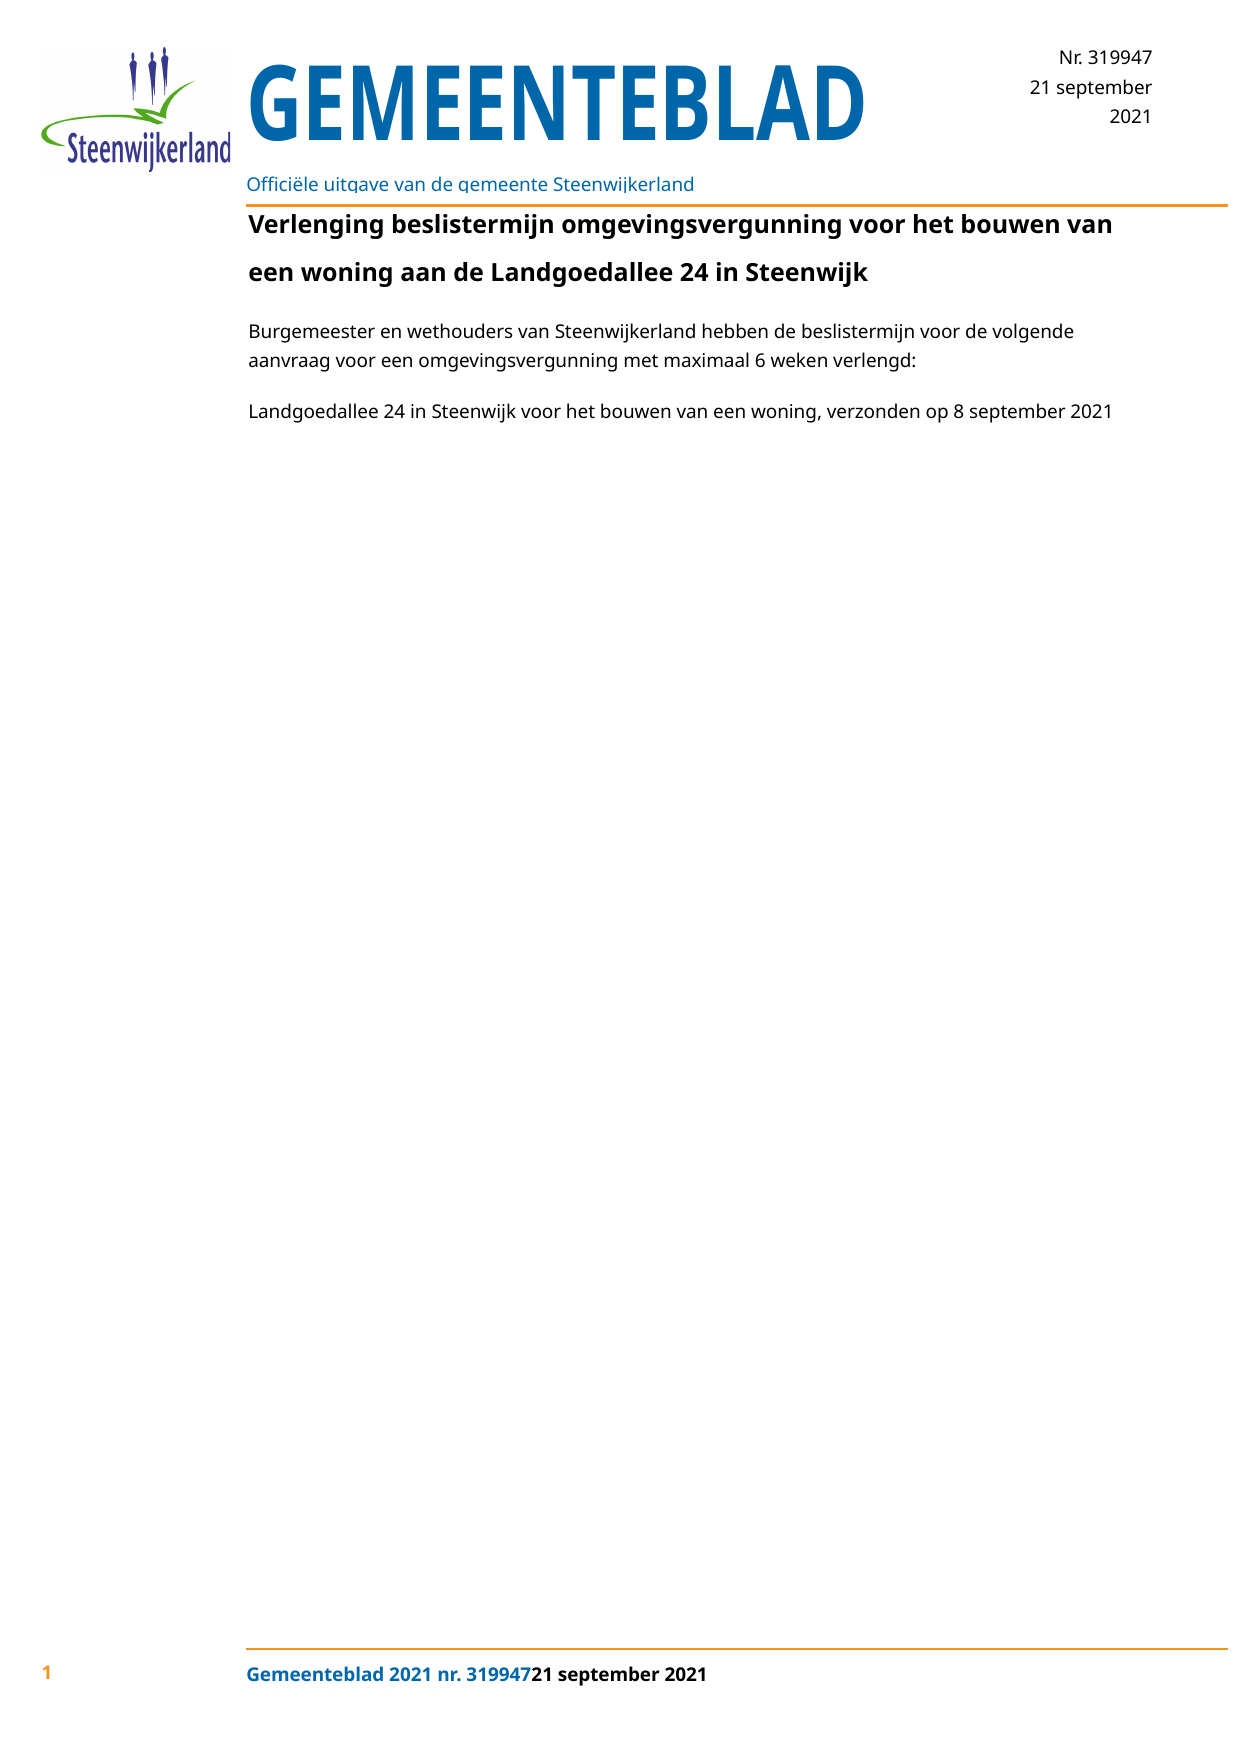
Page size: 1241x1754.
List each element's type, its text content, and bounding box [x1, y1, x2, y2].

text Burgemeester en wethouders van Steenwijkerland hebben de beslistermijn voor de volgende aanvraag voor een omgevingsvergunning met maximaal 6 weken verlengd: [248, 318, 1152, 373]
text Verlenging beslistermijn omgevingsvergunning voor het bouwen van een woning aan de Landgoedallee 24 in Steenwijk [248, 207, 1152, 288]
text Landgoedallee 24 in Steenwijk voor het bouwen van een woning, verzonden op 8 september 2021 [248, 398, 1152, 424]
picture [41, 47, 231, 172]
